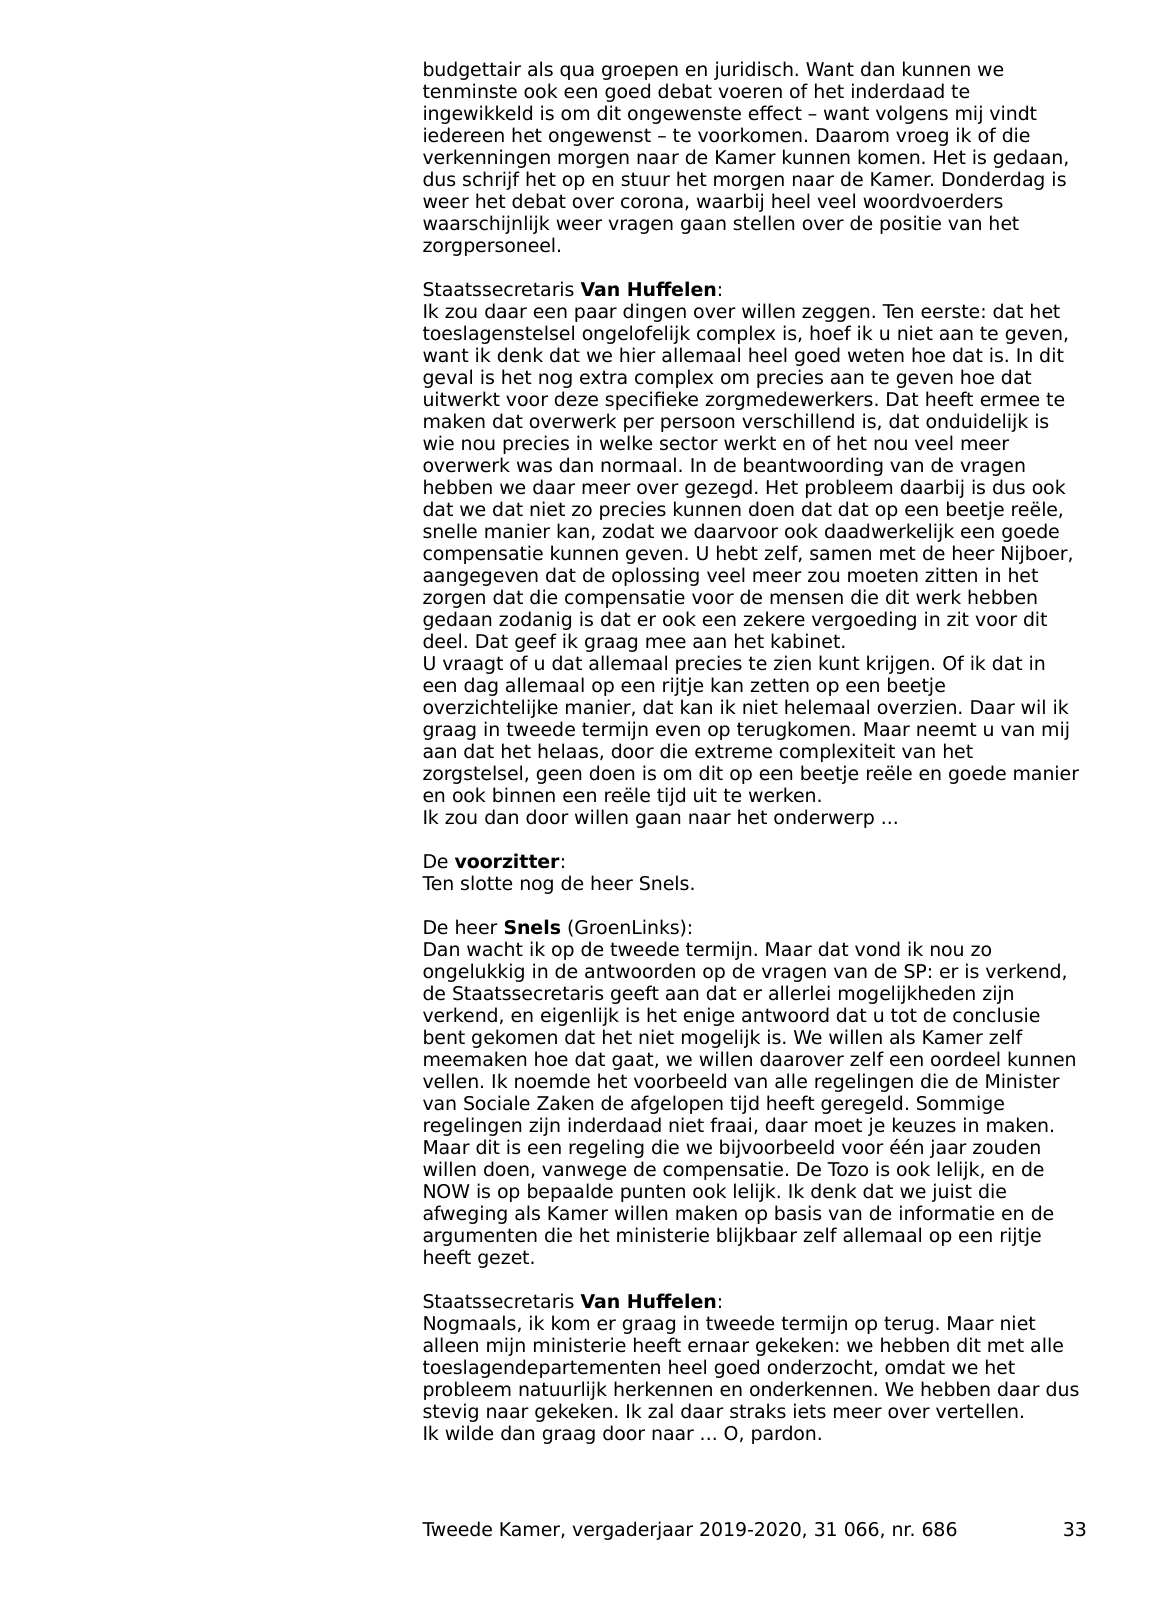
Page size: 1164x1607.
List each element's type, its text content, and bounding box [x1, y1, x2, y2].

text Dan wacht ik op de tweede termijn. Maar dat vond ik nou zo ongelukkig in de antwoorden op de vragen van de SP: er is verkend, de Staatssecretaris geeft aan dat er allerlei mogelijkheden zijn verkend, en eigenlijk is het enige antwoord dat u tot de conclusie bent gekomen dat het niet mogelijk is. We willen als Kamer zelf meemaken hoe dat gaat, we willen daarover zelf een oordeel kunnen vellen. Ik noemde het voorbeeld van alle regelingen die de Minister van Sociale Zaken de afgelopen tijd heeft geregeld. Sommige regelingen zijn inderdaad niet fraai, daar moet je keuzes in maken. Maar dit is een regeling die we bijvoorbeeld voor één jaar zouden willen doen, vanwege de compensatie. De Tozo is ook lelijk, en de NOW is op bepaalde punten ook lelijk. Ik denk dat we juist die afweging als Kamer willen maken op basis van de informatie en de argumenten die het ministerie blijkbaar zelf allemaal op een rijtje heeft gezet. [422, 939, 1087, 1268]
text De heer Snels (GroenLinks): [422, 917, 1087, 939]
text Ik wilde dan graag door naar ... O, pardon. [422, 1423, 1087, 1444]
text Ik zou daar een paar dingen over willen zeggen. Ten eerste: dat het toeslagenstelsel ongelofelijk complex is, hoef ik u niet aan te geven, want ik denk dat we hier allemaal heel goed weten hoe dat is. In dit geval is het nog extra complex om precies aan te geven hoe dat uitwerkt voor deze specifieke zorgmedewerkers. Dat heeft ermee te maken dat overwerk per persoon verschillend is, dat onduidelijk is wie nou precies in welke sector werkt en of het nou veel meer overwerk was dan normaal. In de beantwoording van de vragen hebben we daar meer over gezegd. Het probleem daarbij is dus ook dat we dat niet zo precies kunnen doen dat dat op een beetje reële, snelle manier kan, zodat we daarvoor ook daadwerkelijk een goede compensatie kunnen geven. U hebt zelf, samen met de heer Nijboer, aangegeven dat de oplossing veel meer zou moeten zitten in het zorgen dat die compensatie voor de mensen die dit werk hebben gedaan zodanig is dat er ook een zekere vergoeding in zit voor dit deel. Dat geef ik graag mee aan het kabinet. [422, 301, 1087, 653]
text U vraagt of u dat allemaal precies te zien kunt krijgen. Of ik dat in een dag allemaal op een rijtje kan zetten op een beetje overzichtelijke manier, dat kan ik niet helemaal overzien. Daar wil ik graag in tweede termijn even op terugkomen. Maar neemt u van mij aan dat het helaas, door die extreme complexiteit van het zorgstelsel, geen doen is om dit op een beetje reële en goede manier en ook binnen een reële tijd uit te werken. [422, 653, 1087, 807]
text Nogmaals, ik kom er graag in tweede termijn op terug. Maar niet alleen mijn ministerie heeft ernaar gekeken: we hebben dit met alle toeslagendepartementen heel goed onderzocht, omdat we het probleem natuurlijk herkennen en onderkennen. We hebben daar dus stevig naar gekeken. Ik zal daar straks iets meer over vertellen. [422, 1313, 1087, 1423]
text Ten slotte nog de heer Snels. [422, 873, 1087, 895]
text Ik zou dan door willen gaan naar het onderwerp ... [422, 807, 1087, 828]
text Staatssecretaris Van Huffelen: [422, 1291, 1087, 1313]
text budgettair als qua groepen en juridisch. Want dan kunnen we tenminste ook een goed debat voeren of het inderdaad te ingewikkeld is om dit ongewenste effect – want volgens mij vindt iedereen het ongewenst – te voorkomen. Daarom vroeg ik of die verkenningen morgen naar de Kamer kunnen komen. Het is gedaan, dus schrijf het op en stuur het morgen naar de Kamer. Donderdag is weer het debat over corona, waarbij heel veel woordvoerders waarschijnlijk weer vragen gaan stellen over de positie van het zorgpersoneel. [422, 59, 1087, 257]
text Staatssecretaris Van Huffelen: [422, 279, 1087, 301]
text De voorzitter: [422, 851, 1087, 873]
